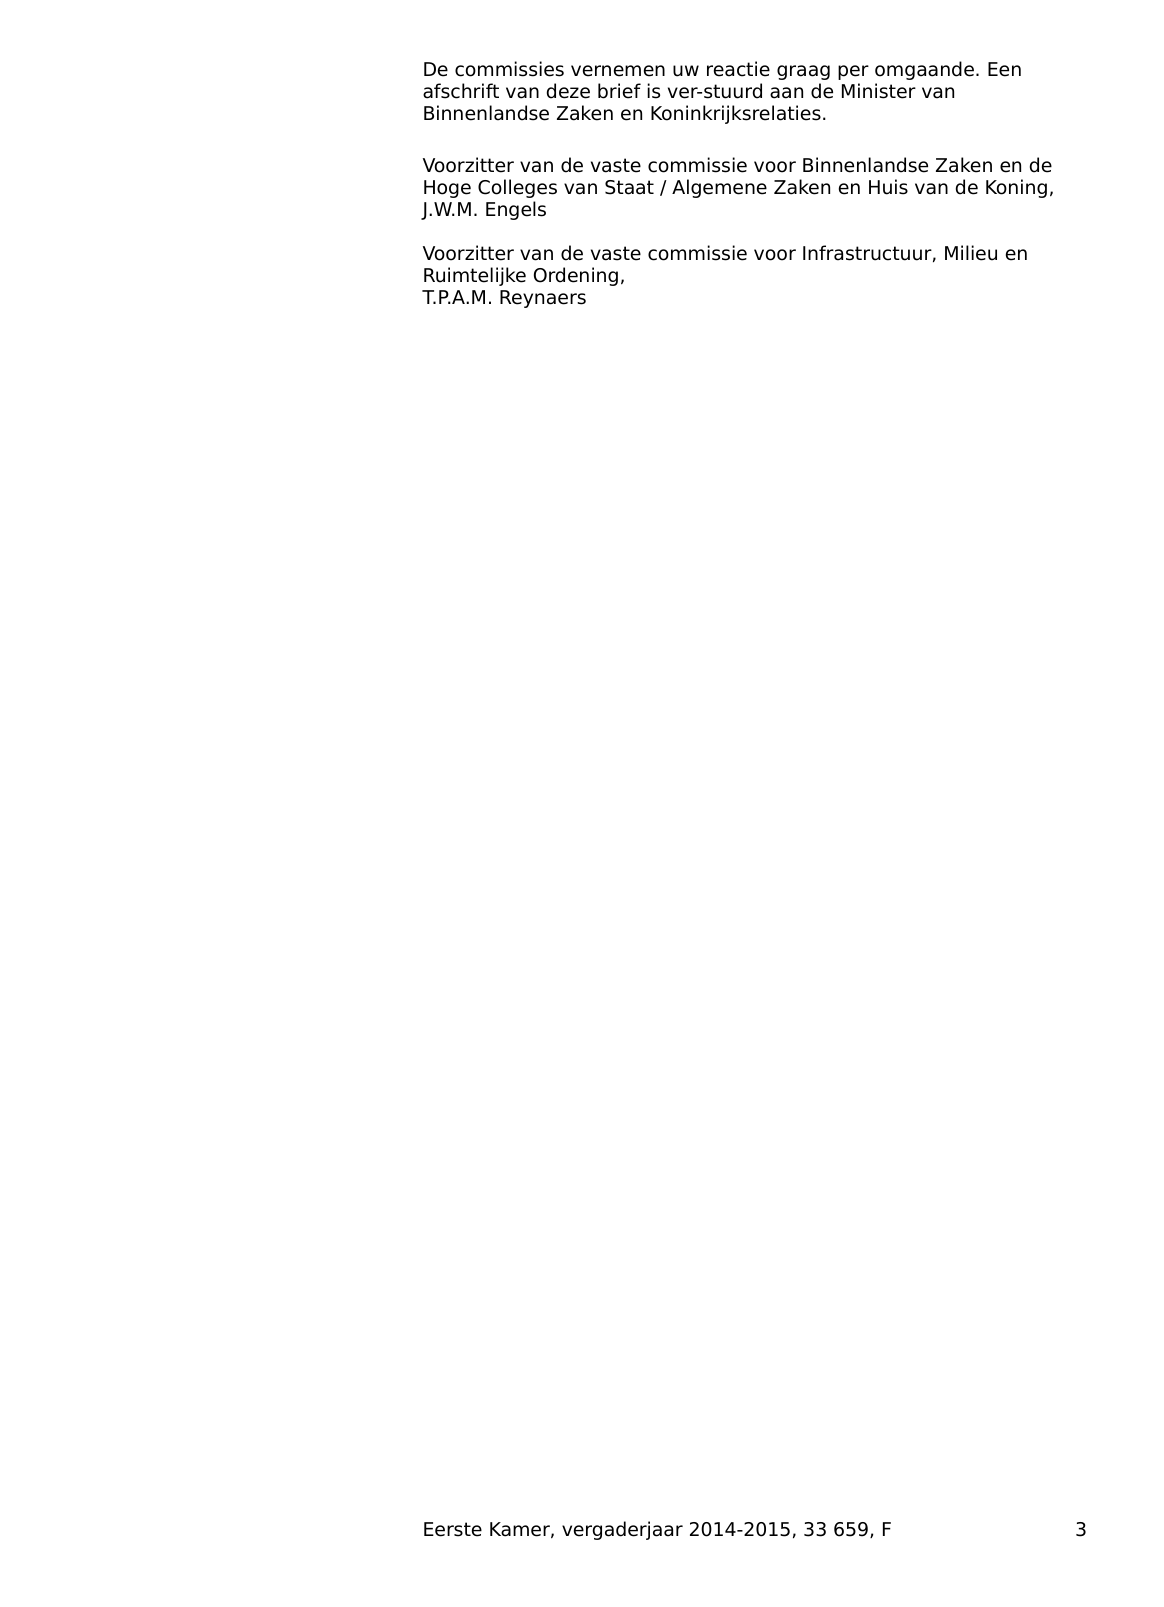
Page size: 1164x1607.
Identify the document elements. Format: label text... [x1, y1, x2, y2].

text Voorzitter van de vaste commissie voor Infrastructuur, Milieu en Ruimtelijke Ordening, T.P.A.M. Reynaers [422, 243, 1087, 309]
text Voorzitter van de vaste commissie voor Binnenlandse Zaken en de Hoge Colleges van Staat / Algemene Zaken en Huis van de Koning, J.W.M. Engels [422, 155, 1087, 221]
text De commissies vernemen uw reactie graag per omgaande. Een afschrift van deze brief is ver-stuurd aan de Minister van Binnenlandse Zaken en Koninkrijksrelaties. [422, 59, 1087, 125]
